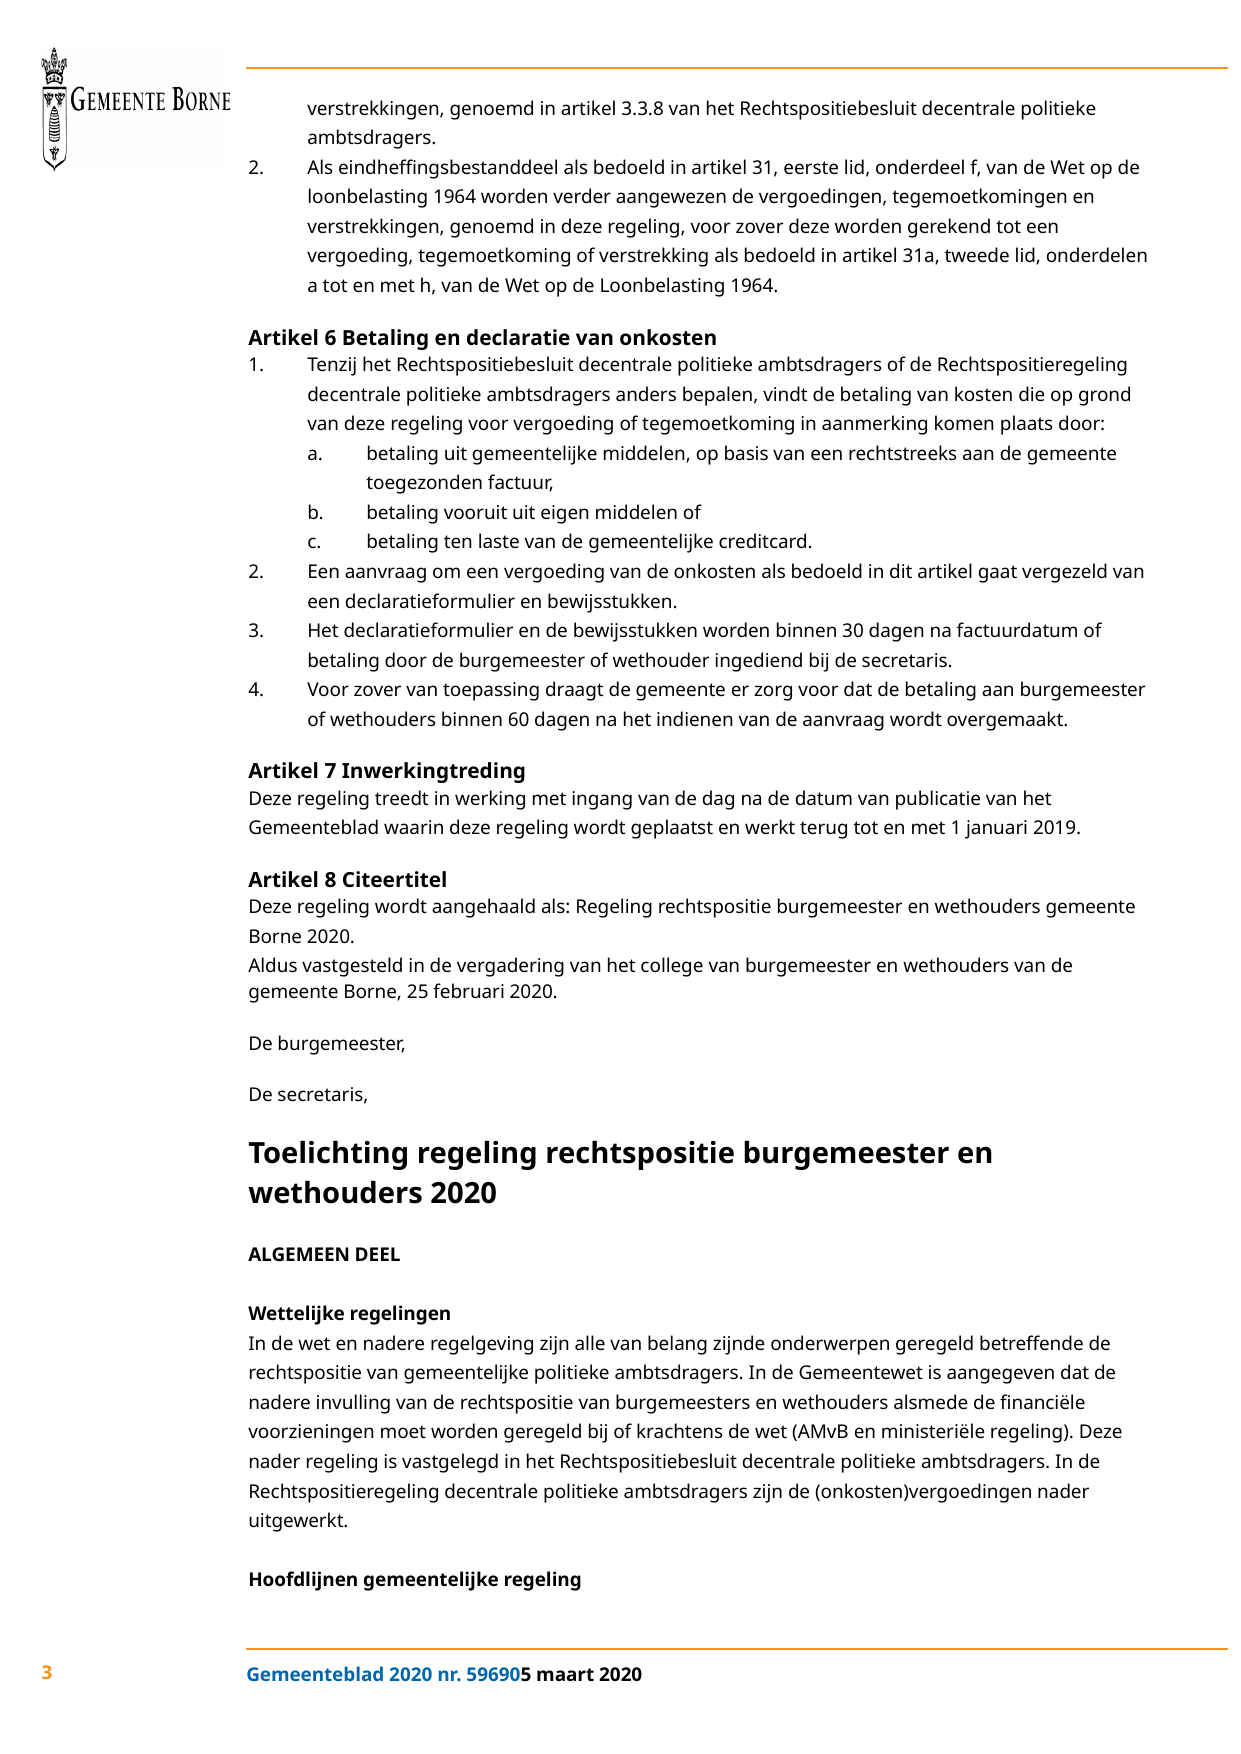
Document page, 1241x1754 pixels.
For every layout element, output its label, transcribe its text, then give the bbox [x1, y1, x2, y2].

text Aldus vastgesteld in de vergadering van het college van burgemeester en wethouders van de gemeente Borne, 25 februari 2020. [248, 953, 1152, 1004]
list betaling uit gemeentelijke middelen, op basis van een rechtstreeks aan de gemeente toegezonden factuur, [307, 440, 1152, 495]
list Een aanvraag om een vergoeding van de onkosten als bedoeld in dit artikel gaat vergezeld van een declaratieformulier en bewijsstukken. [248, 558, 1152, 613]
list Voor zover van toepassing draagt de gemeente er zorg voor dat de betaling aan burgemeester of wethouders binnen 60 dagen na het indienen van de aanvraag wordt overgemaakt. [248, 677, 1152, 732]
text Hoofdlijnen gemeentelijke regeling [248, 1567, 1152, 1592]
text ALGEMEEN DEEL [248, 1241, 1152, 1267]
text Toelichting regeling rechtspositie burgemeester en wethouders 2020 [248, 1133, 1152, 1212]
list Het declaratieformulier en de bewijsstukken worden binnen 30 dagen na factuurdatum of betaling door de burgemeester of wethouder ingediend bij de secretaris. [248, 617, 1152, 673]
text De burgemeester, [248, 1030, 1152, 1056]
text Artikel 7 Inwerkingtreding [248, 757, 1152, 785]
list Tenzij het Rechtspositiebesluit decentrale politieke ambtsdragers of de Rechtspositieregeling decentrale politieke ambtsdragers anders bepalen, vindt de betaling van kosten die op grond van deze regeling voor vergoeding of tegemoetkoming in aanmerking komen plaats door: [248, 351, 1152, 436]
text De secretaris, [248, 1081, 1152, 1107]
list betaling vooruit uit eigen middelen of [307, 499, 1152, 525]
text Deze regeling treedt in werking met ingang van de dag na de datum van publicatie van het Gemeenteblad waarin deze regeling wordt geplaatst en werkt terug tot en met 1 januari 2019. [248, 785, 1152, 840]
list verstrekkingen, genoemd in artikel 3.3.8 van het Rechtspositiebesluit decentrale politieke ambtsdragers. [248, 95, 1152, 150]
list betaling ten laste van de gemeentelijke creditcard. [307, 529, 1152, 554]
text Artikel 8 Citeertitel [248, 865, 1152, 893]
text In de wet en nadere regelgeving zijn alle van belang zijnde onderwerpen geregeld betreffende de rechtspositie van gemeentelijke politieke ambtsdragers. In de Gemeentewet is aangegeven dat de nadere invulling van de rechtspositie van burgemeesters en wethouders alsmede de financiële voorzieningen moet worden geregeld bij of krachtens de wet (AMvB en ministeriële regeling). Deze nader regeling is vastgelegd in het Rechtspositiebesluit decentrale politieke ambtsdragers. In de Rechtspositieregeling decentrale politieke ambtsdragers zijn de (onkosten)vergoedingen nader uitgewerkt. [248, 1330, 1152, 1533]
text Artikel 6 Betaling en declaratie van onkosten [248, 323, 1152, 351]
text Deze regeling wordt aangehaald als: Regeling rechtspositie burgemeester en wethouders gemeente Borne 2020. [248, 893, 1152, 949]
picture [41, 47, 231, 172]
text Wettelijke regelingen [248, 1300, 1152, 1326]
list Als eindheffingsbestanddeel als bedoeld in artikel 31, eerste lid, onderdeel f, van de Wet op de loonbelasting 1964 worden verder aangewezen de vergoedingen, tegemoetkomingen en verstrekkingen, genoemd in deze regeling, voor zover deze worden gerekend tot een vergoeding, tegemoetkoming of verstrekking als bedoeld in artikel 31a, tweede lid, onderdelen a tot en met h, van de Wet op de Loonbelasting 1964. [248, 154, 1152, 298]
